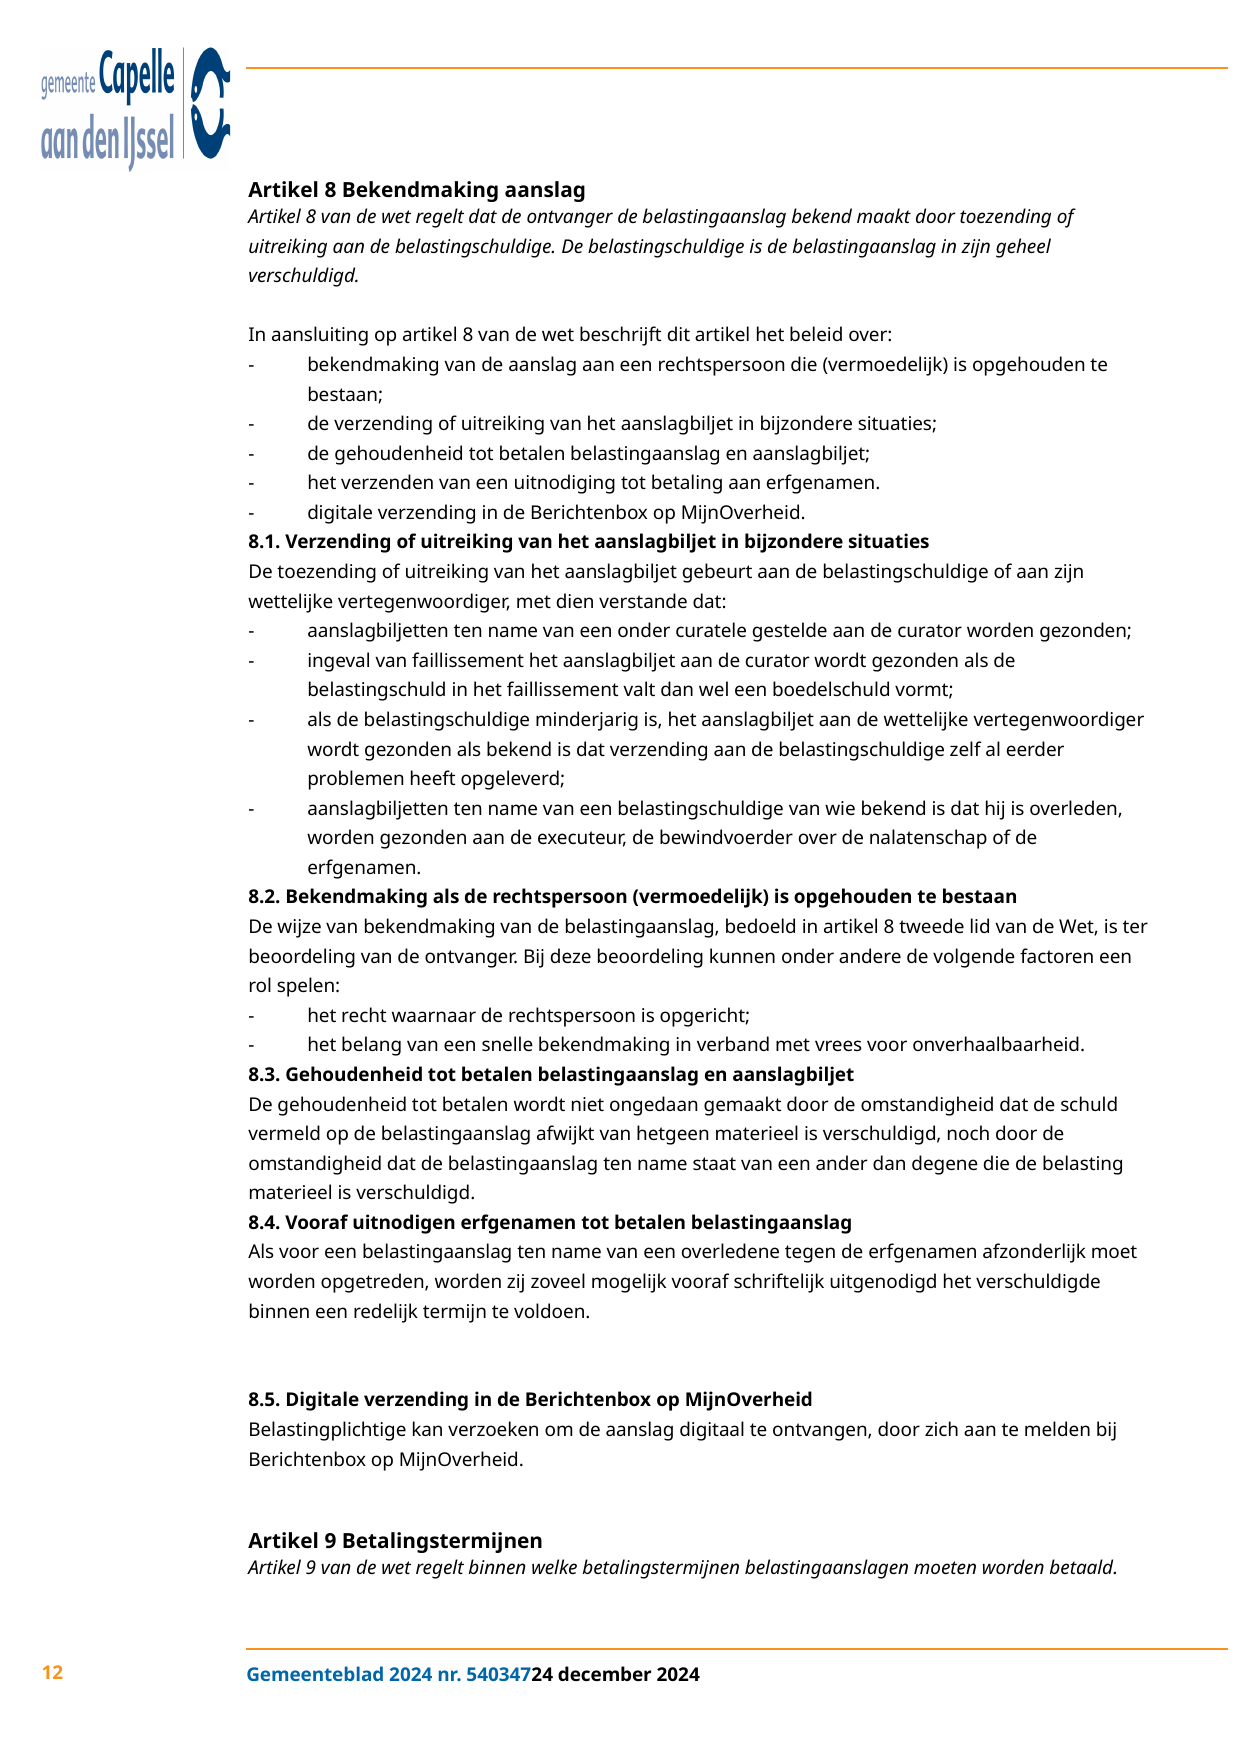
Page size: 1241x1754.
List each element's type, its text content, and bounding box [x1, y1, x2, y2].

list bekendmaking van de aanslag aan een rechtspersoon die (vermoedelijk) is opgehouden te bestaan; [248, 351, 1152, 406]
list digitale verzending in de Berichtenbox op MijnOverheid. [248, 499, 1152, 525]
list het belang van een snelle bekendmaking in verband met vrees voor onverhaalbaarheid. [248, 1032, 1152, 1057]
picture [41, 47, 231, 172]
list het verzenden van een uitnodiging tot betaling aan erfgenamen. [248, 469, 1152, 495]
text Artikel 9 Betalingstermijnen [248, 1526, 1152, 1554]
text Belastingplichtige kan verzoeken om de aanslag digitaal te ontvangen, door zich aan te melden bij Berichtenbox op MijnOverheid. [248, 1416, 1152, 1471]
list aanslagbiljetten ten name van een onder curatele gestelde aan de curator worden gezonden; [248, 617, 1152, 643]
list de verzending of uitreiking van het aanslagbiljet in bijzondere situaties; [248, 410, 1152, 436]
text 8.3. Gehoudenheid tot betalen belastingaanslag en aanslagbiljet [248, 1061, 1152, 1087]
text Als voor een belastingaanslag ten name van een overledene tegen de erfgenamen afzonderlijk moet worden opgetreden, worden zij zoveel mogelijk vooraf schriftelijk uitgenodigd het verschuldigde binnen een redelijk termijn te voldoen. [248, 1239, 1152, 1323]
text Artikel 9 van de wet regelt binnen welke betalingstermijnen belastingaanslagen moeten worden betaald. [248, 1554, 1152, 1580]
text 8.2. Bekendmaking als de rechtspersoon (vermoedelijk) is opgehouden te bestaan [248, 884, 1152, 909]
text 8.1. Verzending of uitreiking van het aanslagbiljet in bijzondere situaties [248, 529, 1152, 554]
list aanslagbiljetten ten name van een belastingschuldige van wie bekend is dat hij is overleden, worden gezonden aan de executeur, de bewindvoerder over de nalatenschap of de erfgenamen. [248, 795, 1152, 880]
text Artikel 8 van de wet regelt dat de ontvanger de belastingaanslag bekend maakt door toezending of uitreiking aan de belastingschuldige. De belastingschuldige is de belastingaanslag in zijn geheel verschuldigd. [248, 203, 1152, 288]
list als de belastingschuldige minderjarig is, het aanslagbiljet aan de wettelijke vertegenwoordiger wordt gezonden als bekend is dat verzending aan de belastingschuldige zelf al eerder problemen heeft opgeleverd; [248, 706, 1152, 791]
list het recht waarnaar de rechtspersoon is opgericht; [248, 1002, 1152, 1028]
text Artikel 8 Bekendmaking aanslag [248, 175, 1152, 203]
text 8.4. Vooraf uitnodigen erfgenamen tot betalen belastingaanslag [248, 1209, 1152, 1235]
text De gehoudenheid tot betalen wordt niet ongedaan gemaakt door de omstandigheid dat de schuld vermeld op de belastingaanslag afwijkt van hetgeen materieel is verschuldigd, noch door de omstandigheid dat de belastingaanslag ten name staat van een ander dan degene die de belasting materieel is verschuldigd. [248, 1091, 1152, 1205]
text De wijze van bekendmaking van de belastingaanslag, bedoeld in artikel 8 tweede lid van de Wet, is ter beoordeling van de ontvanger. Bij deze beoordeling kunnen onder andere de volgende factoren een rol spelen: [248, 913, 1152, 998]
text In aansluiting op artikel 8 van de wet beschrijft dit artikel het beleid over: [248, 322, 1152, 347]
text De toezending of uitreiking van het aanslagbiljet gebeurt aan de belastingschuldige of aan zijn wettelijke vertegenwoordiger, met dien verstande dat: [248, 558, 1152, 613]
list ingeval van faillissement het aanslagbiljet aan de curator wordt gezonden als de belastingschuld in het faillissement valt dan wel een boedelschuld vormt; [248, 647, 1152, 702]
text 8.5. Digitale verzending in de Berichtenbox op MijnOverheid [248, 1387, 1152, 1412]
list de gehoudenheid tot betalen belastingaanslag en aanslagbiljet; [248, 440, 1152, 466]
